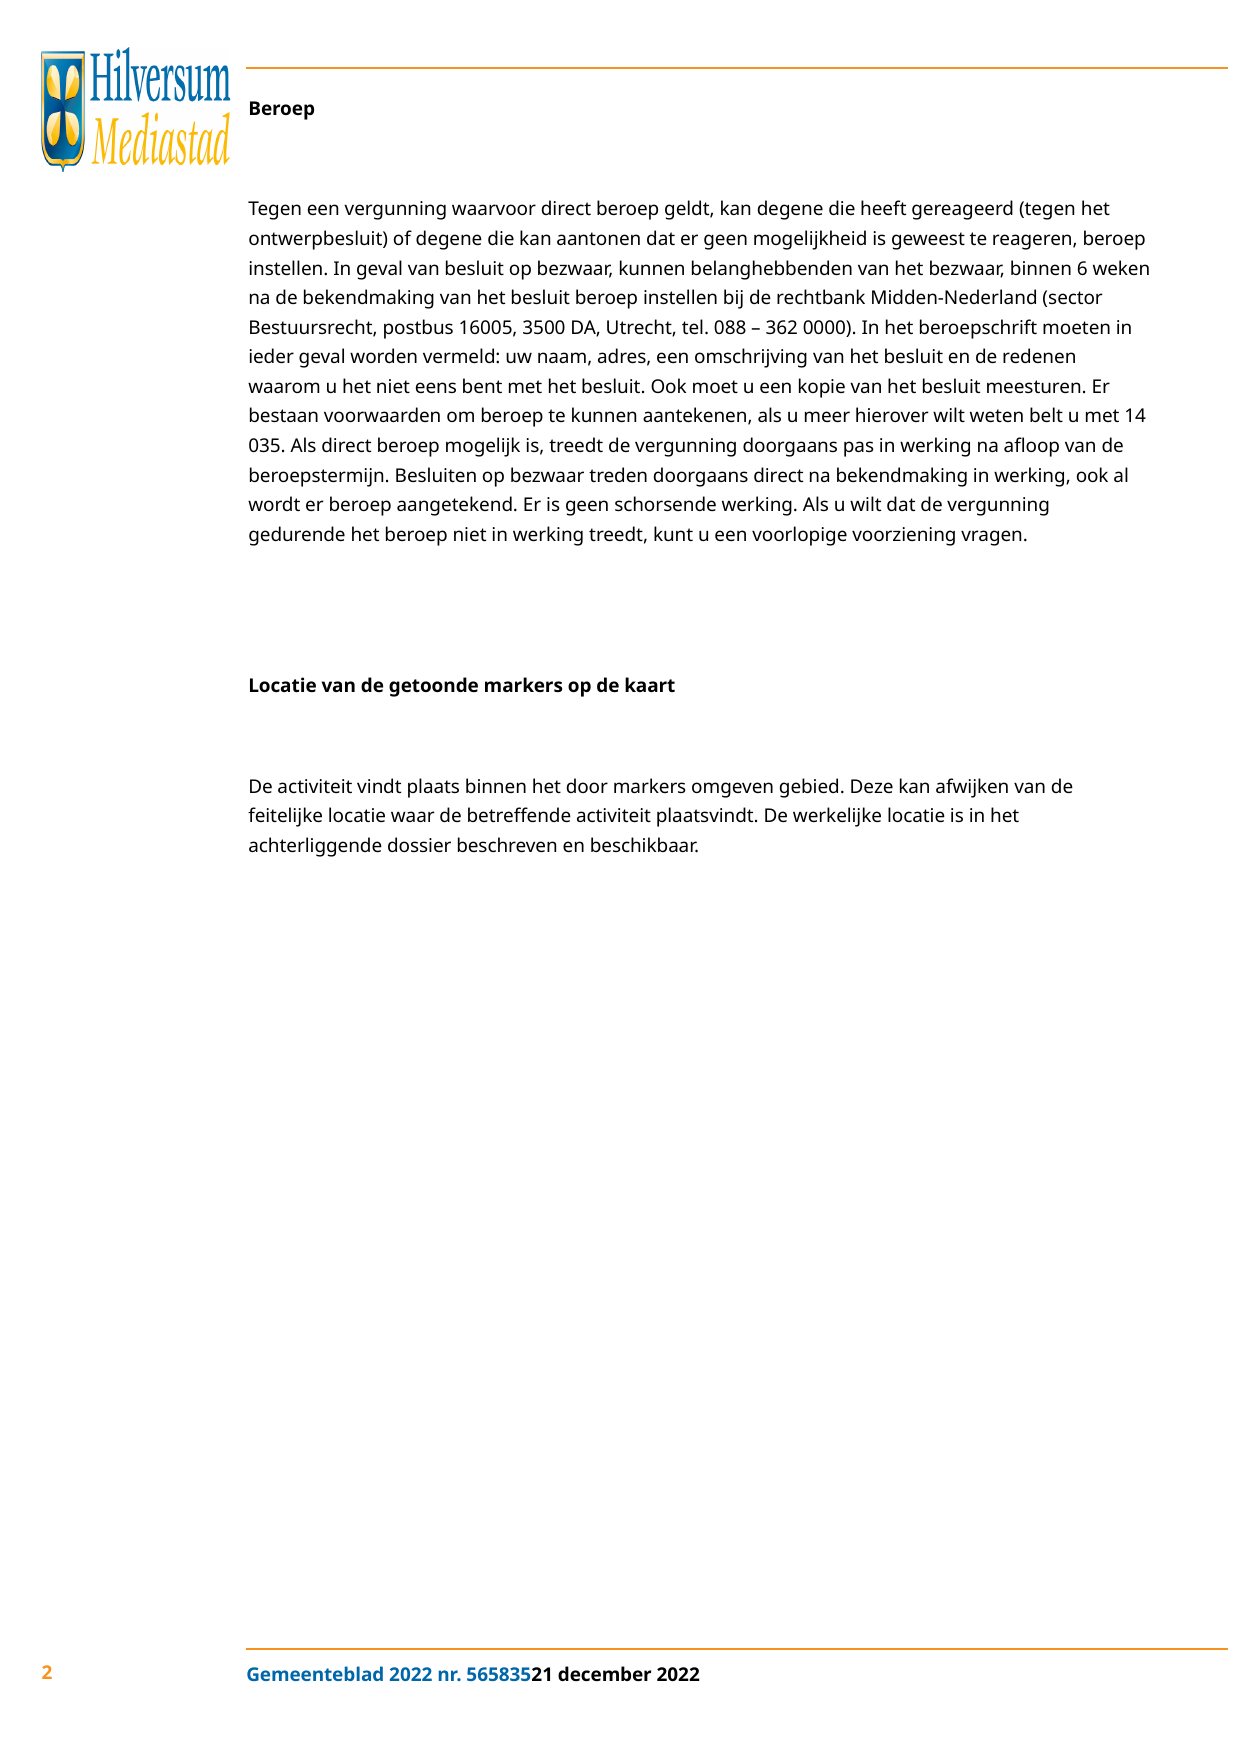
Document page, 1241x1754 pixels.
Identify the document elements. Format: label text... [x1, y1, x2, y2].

picture [41, 47, 231, 172]
text De activiteit vindt plaats binnen het door markers omgeven gebied. Deze kan afwijken van de feitelijke locatie waar de betreffende activiteit plaatsvindt. De werkelijke locatie is in het achterliggende dossier beschreven en beschikbaar. [248, 773, 1152, 858]
text Tegen een vergunning waarvoor direct beroep geldt, kan degene die heeft gereageerd (tegen het ontwerpbesluit) of degene die kan aantonen dat er geen mogelijkheid is geweest te reageren, beroep instellen. In geval van besluit op bezwaar, kunnen belanghebbenden van het bezwaar, binnen 6 weken na de bekendmaking van het besluit beroep instellen bij de rechtbank Midden-Nederland (sector Bestuursrecht, postbus 16005, 3500 DA, Utrecht, tel. 088 – 362 0000). In het beroepschrift moeten in ieder geval worden vermeld: uw naam, adres, een omschrijving van het besluit en de redenen waarom u het niet eens bent met het besluit. Ook moet u een kopie van het besluit meesturen. Er bestaan voorwaarden om beroep te kunnen aantekenen, als u meer hierover wilt weten belt u met 14 035. Als direct beroep mogelijk is, treedt de vergunning doorgaans pas in werking na afloop van de beroepstermijn. Besluiten op bezwaar treden doorgaans direct na bekendmaking in werking, ook al wordt er beroep aangetekend. Er is geen schorsende werking. Als u wilt dat de vergunning gedurende het beroep niet in werking treedt, kunt u een voorlopige voorziening vragen. [248, 196, 1152, 547]
text Locatie van de getoonde markers op de kaart [248, 672, 1152, 698]
text Beroep [248, 95, 1152, 121]
